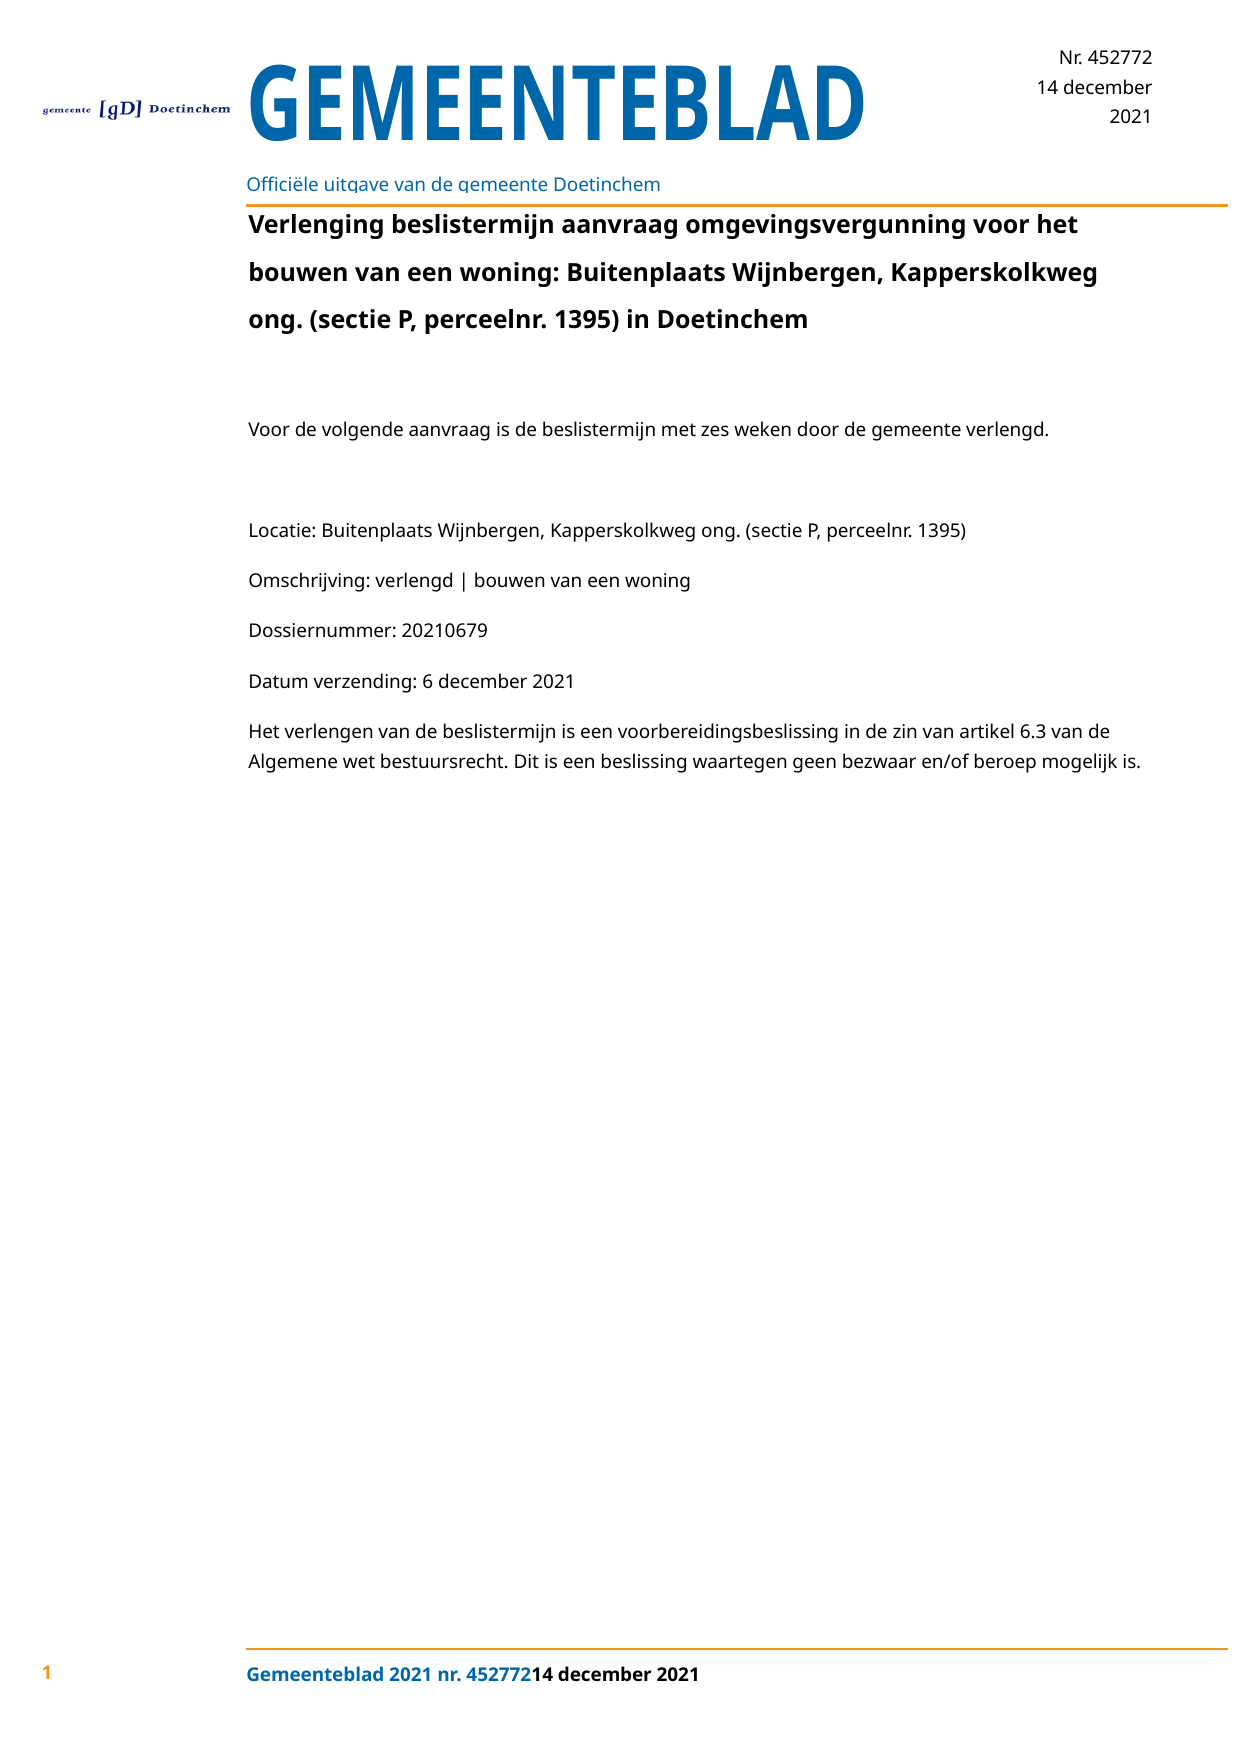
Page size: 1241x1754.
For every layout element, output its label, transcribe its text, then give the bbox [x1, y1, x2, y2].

text Verlenging beslistermijn aanvraag omgevingsvergunning voor het bouwen van een woning: Buitenplaats Wijnbergen, Kapperskolkweg ong. (sectie P, perceelnr. 1395) in Doetinchem [248, 207, 1152, 336]
text Omschrijving: verlengd | bouwen van een woning [248, 567, 1152, 593]
text Locatie: Buitenplaats Wijnbergen, Kapperskolkweg ong. (sectie P, perceelnr. 1395) [248, 517, 1152, 542]
text Dossiernummer: 20210679 [248, 618, 1152, 643]
text Voor de volgende aanvraag is de beslistermijn met zes weken door de gemeente verlengd. [248, 416, 1152, 442]
text Datum verzending: 6 december 2021 [248, 668, 1152, 694]
text Het verlengen van de beslistermijn is een voorbereidingsbeslissing in de zin van artikel 6.3 van de Algemene wet bestuursrecht. Dit is een beslissing waartegen geen bezwaar en/of beroep mogelijk is. [248, 718, 1152, 774]
picture [41, 47, 231, 172]
